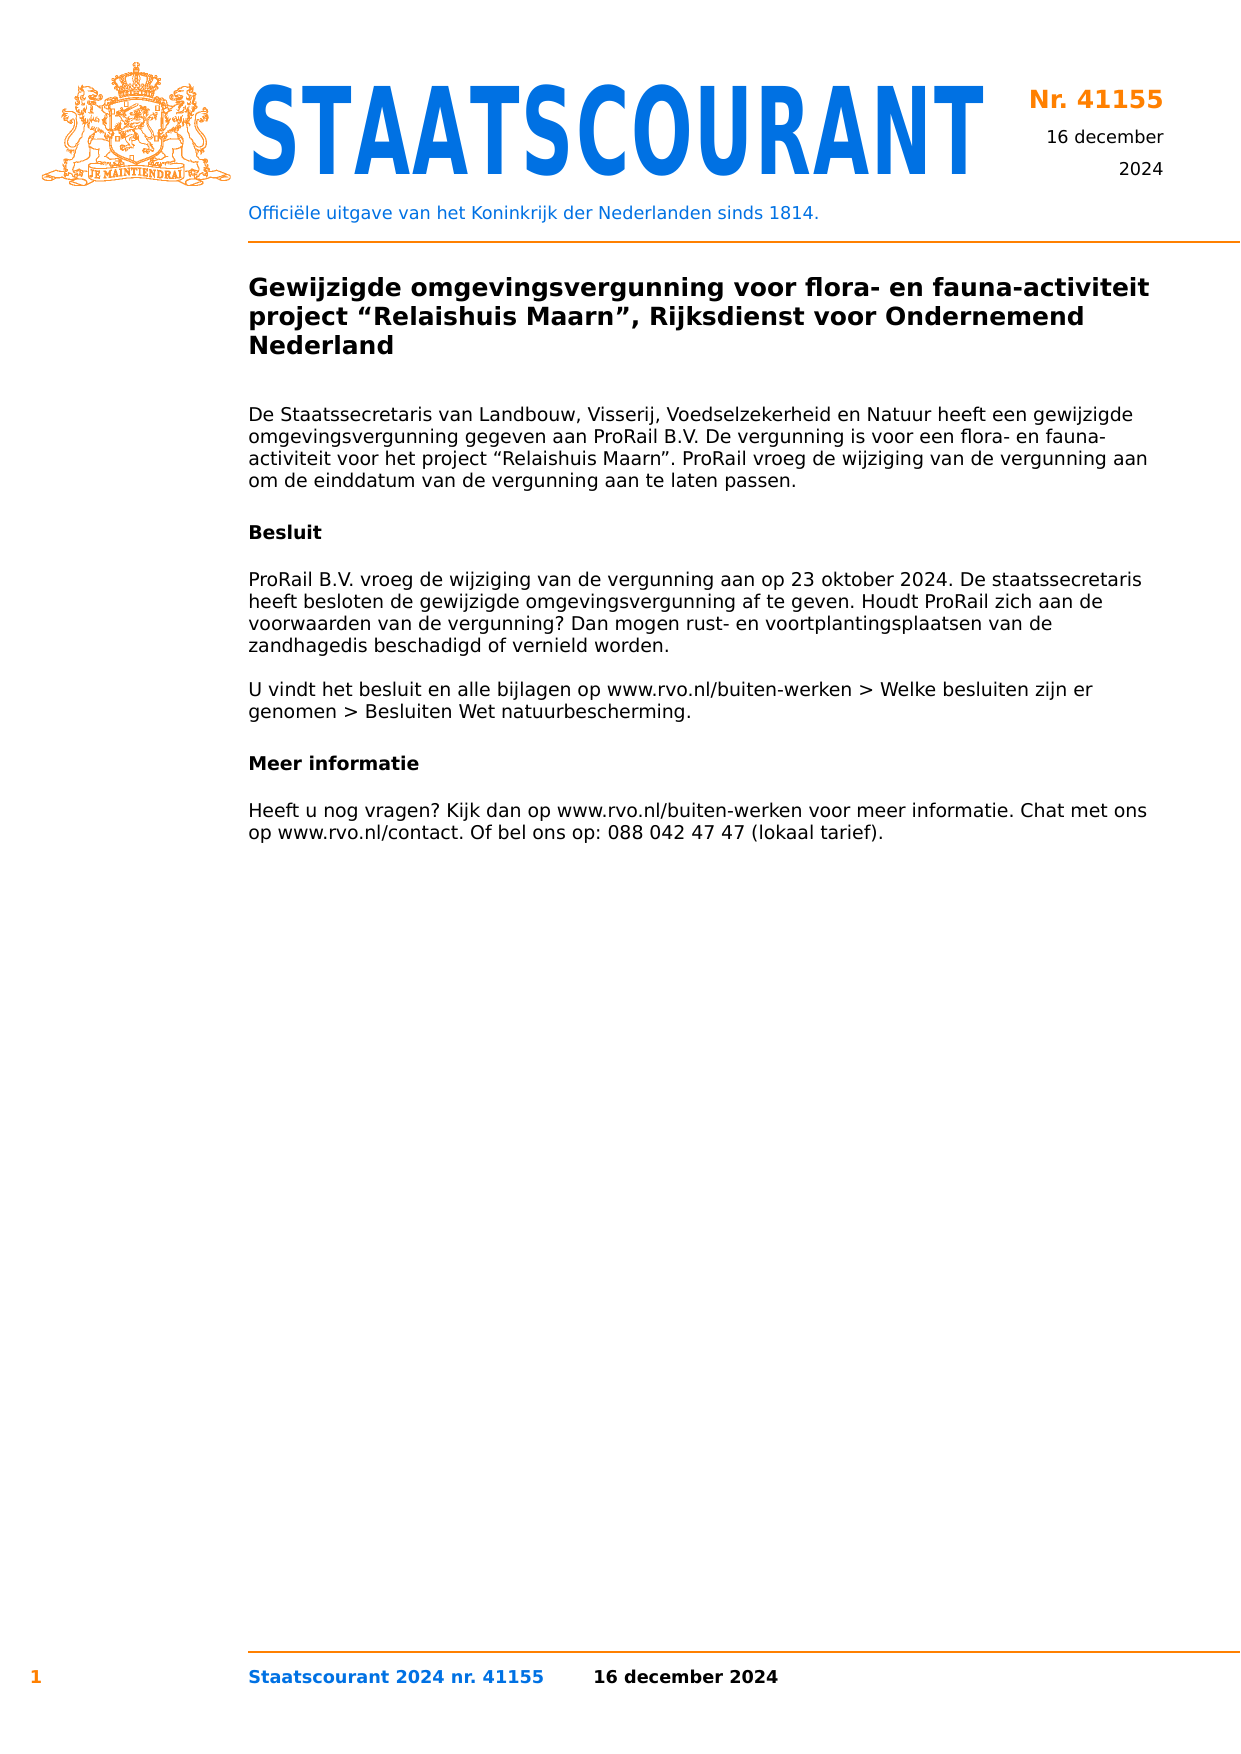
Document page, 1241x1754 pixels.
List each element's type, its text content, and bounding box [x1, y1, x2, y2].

text ProRail B.V. vroeg de wijziging van de vergunning aan op 23 oktober 2024. De staatssecretaris heeft besloten de gewijzigde omgevingsvergunning af te geven. Houdt ProRail zich aan de voorwaarden van de vergunning? Dan mogen rust- en voortplantingsplaatsen van de zandhagedis beschadigd of vernield worden. [248, 569, 1163, 657]
text U vindt het besluit en alle bijlagen op www.rvo.nl/buiten-werken > Welke besluiten zijn er genomen > Besluiten Wet natuurbescherming. [248, 679, 1163, 723]
table_cell Officiële uitgave van het Koninkrijk der Nederlanden sinds 1814. [248, 203, 1240, 241]
picture [41, 62, 231, 186]
table_header [25, 62, 248, 241]
subtitle Gewijzigde omgevingsvergunning voor flora- en fauna-activiteit project “Relaishuis Maarn”, Rijksdienst voor Ondernemend Nederland [248, 273, 1163, 361]
table_header STAATSCOURANT [248, 62, 998, 203]
text De Staatssecretaris van Landbouw, Visserij, Voedselzekerheid en Natuur heeft een gewijzigde omgevingsvergunning gegeven aan ProRail B.V. De vergunning is voor een flora- en fauna-activiteit voor het project “Relaishuis Maarn”. ProRail vroeg de wijziging van de vergunning aan om de einddatum van de vergunning aan te laten passen. [248, 404, 1163, 492]
subtitle Meer informatie [248, 753, 1163, 775]
table_cell 2024 [998, 153, 1240, 203]
table_cell 16 december [998, 121, 1240, 153]
text Heeft u nog vragen? Kijk dan op www.rvo.nl/buiten-werken voor meer informatie. Chat met ons op www.rvo.nl/contact. Of bel ons op: 088 042 47 47 (lokaal tarief). [248, 800, 1163, 844]
table_header Nr. 41155 [998, 62, 1240, 121]
subtitle Besluit [248, 522, 1163, 544]
